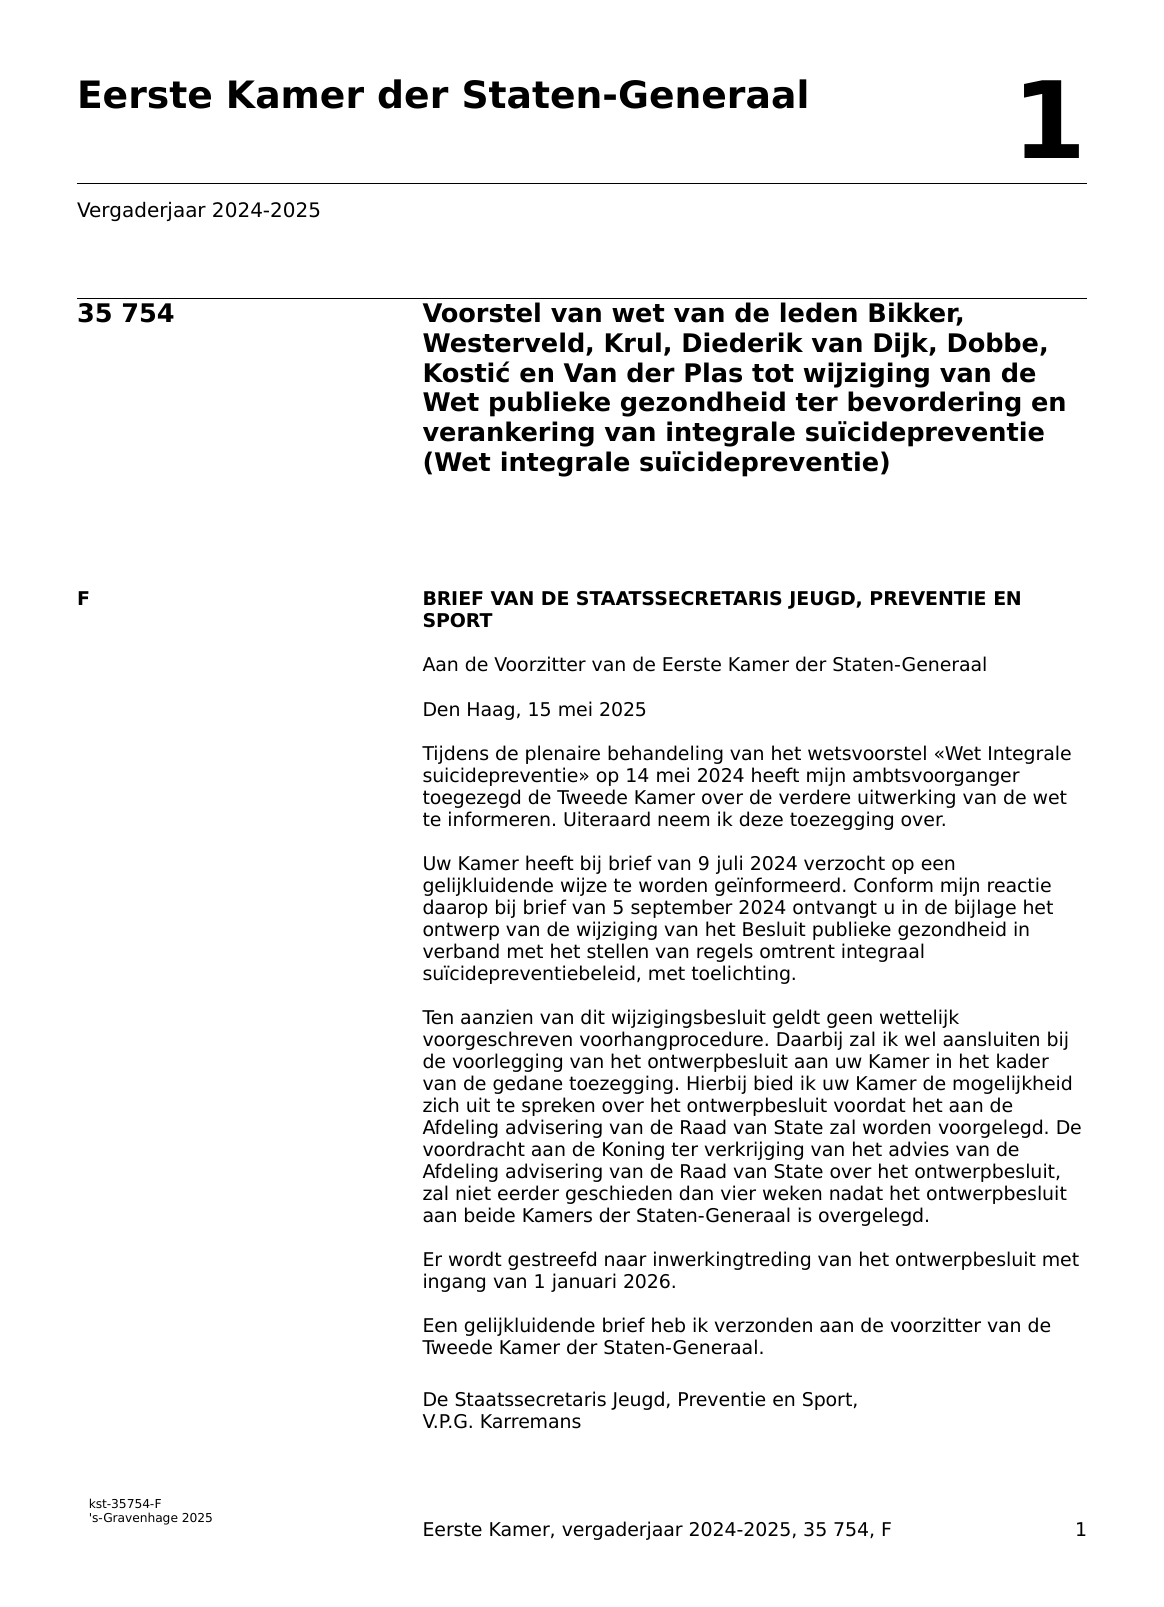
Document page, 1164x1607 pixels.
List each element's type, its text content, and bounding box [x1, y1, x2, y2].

text Tijdens de plenaire behandeling van het wetsvoorstel «Wet Integrale suicidepreventie» op 14 mei 2024 heeft mijn ambtsvoorganger toegezegd de Tweede Kamer over de verdere uitwerking van de wet te informeren. Uiteraard neem ik deze toezegging over. [422, 743, 1087, 831]
text De Staatssecretaris Jeugd, Preventie en Sport, V.P.G. Karremans [422, 1389, 1087, 1433]
text Ten aanzien van dit wijzigingsbesluit geldt geen wettelijk voorgeschreven voorhangprocedure. Daarbij zal ik wel aansluiten bij de voorlegging van het ontwerpbesluit aan uw Kamer in het kader van de gedane toezegging. Hierbij bied ik uw Kamer de mogelijkheid zich uit te spreken over het ontwerpbesluit voordat het aan de Afdeling advisering van de Raad van State zal worden voorgelegd. De voordracht aan de Koning ter verkrijging van het advies van de Afdeling advisering van de Raad van State over het ontwerpbesluit, zal niet eerder geschieden dan vier weken nadat het ontwerpbesluit aan beide Kamers der Staten-Generaal is overgelegd. [422, 1007, 1087, 1227]
text kst-35754-F [88, 1497, 323, 1511]
text Uw Kamer heeft bij brief van 9 juli 2024 verzocht op een gelijkluidende wijze te worden geïnformeerd. Conform mijn reactie daarop bij brief van 5 september 2024 ontvangt u in de bijlage het ontwerp van de wijziging van het Besluit publieke gezondheid in verband met het stellen van regels omtrent integraal suïcidepreventiebeleid, met toelichting. [422, 853, 1087, 984]
table_header 1 [886, 59, 1087, 183]
subtitle F BRIEF VAN DE STAATSSECRETARIS JEUGD, PREVENTIE EN SPORT [77, 588, 1087, 632]
table_header Eerste Kamer der Staten-Generaal [77, 59, 886, 183]
text Aan de Voorzitter van de Eerste Kamer der Staten-Generaal [422, 654, 1087, 676]
table_cell Vergaderjaar 2024-2025 [77, 184, 1087, 298]
text 's-Gravenhage 2025 [88, 1511, 323, 1525]
text Er wordt gestreefd naar inwerkingtreding van het ontwerpbesluit met ingang van 1 januari 2026. [422, 1249, 1087, 1293]
subtitle 35 754 Voorstel van wet van de leden Bikker, Westerveld, Krul, Diederik van Dijk, Dobbe, Kostić en Van der Plas tot wijziging van de Wet publieke gezondheid ter bevordering en verankering van integrale suïcidepreventie (Wet integrale suïcidepreventie) [77, 299, 1087, 477]
text Een gelijkluidende brief heb ik verzonden aan de voorzitter van de Tweede Kamer der Staten-Generaal. [422, 1315, 1087, 1359]
text Den Haag, 15 mei 2025 [422, 698, 1087, 720]
